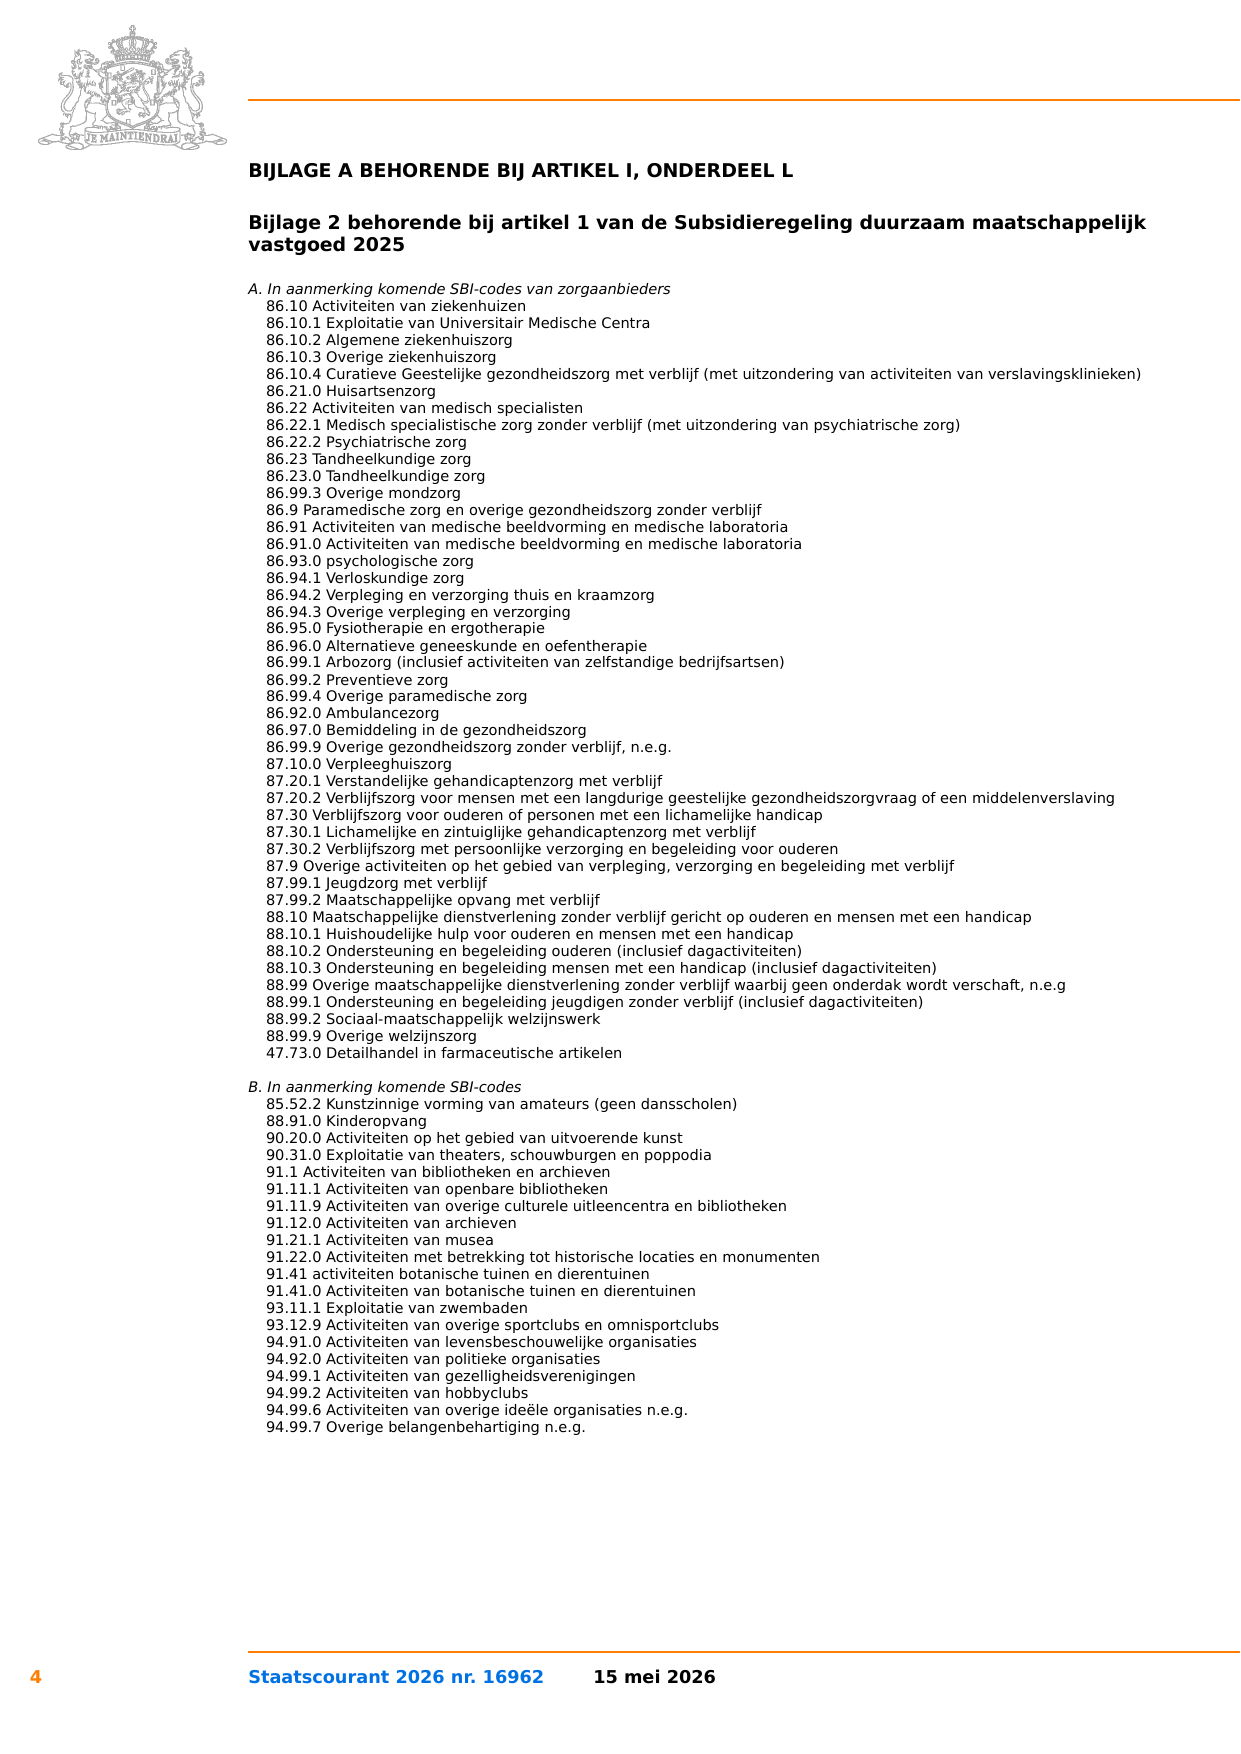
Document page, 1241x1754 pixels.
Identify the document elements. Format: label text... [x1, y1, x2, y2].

table_cell 90.20.0 Activiteiten op het gebied van uitvoerende kunst [260, 1130, 1163, 1147]
table_cell 87.99.2 Maatschappelijke opvang met verblijf [260, 892, 1163, 909]
table_header A. In aanmerking komende SBI-codes van zorgaanbieders [248, 281, 1163, 298]
table_cell 94.99.1 Activiteiten van gezelligheidsverenigingen [260, 1368, 1163, 1384]
table_cell [248, 841, 260, 858]
table_cell 87.20.2 Verblijfszorg voor mensen met een langdurige geestelijke gezondheidszorgvraag of een middelenverslaving [260, 790, 1163, 807]
table_cell 93.11.1 Exploitatie van zwembaden [260, 1300, 1163, 1317]
table_cell [248, 366, 260, 383]
table_cell 86.10.1 Exploitatie van Universitair Medische Centra [260, 315, 1163, 332]
table_cell 87.30.2 Verblijfszorg met persoonlijke verzorging en begeleiding voor ouderen [260, 841, 1163, 858]
table_cell 91.22.0 Activiteiten met betrekking tot historische locaties en monumenten [260, 1249, 1163, 1266]
table_cell 91.11.1 Activiteiten van openbare bibliotheken [260, 1181, 1163, 1198]
table_cell [248, 536, 260, 552]
table_cell 86.94.1 Verloskundige zorg [260, 570, 1163, 586]
table_cell [248, 468, 260, 484]
table_cell 87.10.0 Verpleeghuiszorg [260, 756, 1163, 773]
table_cell 86.93.0 psychologische zorg [260, 553, 1163, 569]
table_cell 88.91.0 Kinderopvang [260, 1113, 1163, 1130]
table_cell 94.99.7 Overige belangenbehartiging n.e.g. [260, 1419, 1163, 1435]
table_cell [248, 892, 260, 909]
table_cell [248, 1215, 260, 1232]
table_cell [248, 1300, 260, 1317]
table_cell 86.9 Paramedische zorg en overige gezondheidszorg zonder verblijf [260, 502, 1163, 518]
table_cell 86.97.0 Bemiddeling in de gezondheidszorg [260, 722, 1163, 739]
table_cell [248, 960, 260, 977]
table_cell 86.23 Tandheelkundige zorg [260, 451, 1163, 468]
table_cell 88.10.1 Huishoudelijke hulp voor ouderen en mensen met een handicap [260, 926, 1163, 943]
table_cell [248, 858, 260, 875]
table_cell [248, 1198, 260, 1215]
table_cell 94.99.2 Activiteiten van hobbyclubs [260, 1385, 1163, 1401]
table_cell 88.99.1 Ondersteuning en begeleiding jeugdigen zonder verblijf (inclusief dagactiviteiten) [260, 994, 1163, 1011]
table_cell 86.99.2 Preventieve zorg [260, 671, 1163, 688]
table_cell [248, 604, 260, 620]
table_cell 86.94.3 Overige verpleging en verzorging [260, 604, 1163, 620]
table_cell 86.22 Activiteiten van medisch specialisten [260, 400, 1163, 417]
subtitle Bijlage 2 behorende bij artikel 1 van de Subsidieregeling duurzaam maatschappelijk vastgoed 2025 [248, 212, 1163, 256]
table_cell [248, 485, 260, 502]
table_cell 87.9 Overige activiteiten op het gebied van verpleging, verzorging en begeleiding met verblijf [260, 858, 1163, 875]
table_cell [248, 875, 260, 892]
table_cell [248, 620, 260, 637]
table_cell [248, 315, 260, 332]
table_cell [248, 1130, 260, 1147]
table_cell 94.99.6 Activiteiten van overige ideële organisaties n.e.g. [260, 1401, 1163, 1418]
table_cell 88.10 Maatschappelijke dienstverlening zonder verblijf gericht op ouderen en mensen met een handicap [260, 909, 1163, 926]
table_cell [248, 570, 260, 586]
table_cell 88.10.3 Ondersteuning en begeleiding mensen met een handicap (inclusief dagactiviteiten) [260, 960, 1163, 977]
table_cell 88.99 Overige maatschappelijke dienstverlening zonder verblijf waarbij geen onderdak wordt verschaft, n.e.g [260, 977, 1163, 994]
table_cell [248, 1401, 260, 1418]
table_cell [248, 1351, 260, 1367]
table_cell 86.10.2 Algemene ziekenhuiszorg [260, 332, 1163, 349]
table_cell [248, 977, 260, 994]
table_cell 86.22.2 Psychiatrische zorg [260, 434, 1163, 451]
table_cell 90.31.0 Exploitatie van theaters, schouwburgen en poppodia [260, 1147, 1163, 1164]
table_cell [248, 451, 260, 468]
table_cell 86.23.0 Tandheelkundige zorg [260, 468, 1163, 484]
table_cell 86.21.0 Huisartsenzorg [260, 383, 1163, 400]
table_cell [248, 349, 260, 366]
table_cell [248, 298, 260, 315]
table_cell 87.30 Verblijfszorg voor ouderen of personen met een lichamelijke handicap [260, 807, 1163, 824]
table_cell [248, 739, 260, 756]
table_cell 86.91 Activiteiten van medische beeldvorming en medische laboratoria [260, 519, 1163, 536]
table_cell 88.99.2 Sociaal-maatschappelijk welzijnswerk [260, 1011, 1163, 1028]
table_cell [248, 1011, 260, 1028]
table_cell 86.22.1 Medisch specialistische zorg zonder verblijf (met uitzondering van psychiatrische zorg) [260, 417, 1163, 434]
table_cell [248, 688, 260, 705]
table_cell B. In aanmerking komende SBI-codes [248, 1079, 1163, 1096]
table_cell [248, 909, 260, 926]
table_cell [248, 654, 260, 671]
table_cell [248, 502, 260, 518]
table_cell [248, 807, 260, 824]
table_cell [248, 1181, 260, 1198]
table_cell 85.52.2 Kunstzinnige vorming van amateurs (geen dansscholen) [260, 1096, 1163, 1113]
table_cell [248, 1232, 260, 1249]
table_cell 86.96.0 Alternatieve geneeskunde en oefentherapie [260, 638, 1163, 654]
table_cell 94.92.0 Activiteiten van politieke organisaties [260, 1351, 1163, 1367]
table_cell 86.99.4 Overige paramedische zorg [260, 688, 1163, 705]
table_cell 87.20.1 Verstandelijke gehandicaptenzorg met verblijf [260, 773, 1163, 790]
table_cell 88.10.2 Ondersteuning en begeleiding ouderen (inclusief dagactiviteiten) [260, 943, 1163, 960]
table_cell 88.99.9 Overige welzijnszorg [260, 1028, 1163, 1045]
table_cell [248, 943, 260, 960]
table_cell [248, 1045, 260, 1062]
table_cell 86.92.0 Ambulancezorg [260, 705, 1163, 722]
table_cell [260, 1062, 1163, 1079]
table_cell 93.12.9 Activiteiten van overige sportclubs en omnisportclubs [260, 1317, 1163, 1333]
table_cell [248, 1283, 260, 1299]
table_cell [248, 434, 260, 451]
table_cell [248, 994, 260, 1011]
table_cell 87.99.1 Jeugdzorg met verblijf [260, 875, 1163, 892]
table_cell [248, 722, 260, 739]
table_cell [248, 519, 260, 536]
table_cell 86.99.9 Overige gezondheidszorg zonder verblijf, n.e.g. [260, 739, 1163, 756]
table_cell [248, 1317, 260, 1333]
table_cell [248, 332, 260, 349]
table_cell 87.30.1 Lichamelijke en zintuiglijke gehandicaptenzorg met verblijf [260, 824, 1163, 841]
table_cell [248, 383, 260, 400]
table_cell 86.94.2 Verpleging en verzorging thuis en kraamzorg [260, 586, 1163, 603]
table_cell 91.21.1 Activiteiten van musea [260, 1232, 1163, 1249]
table_cell 91.41.0 Activiteiten van botanische tuinen en dierentuinen [260, 1283, 1163, 1299]
table_cell [248, 926, 260, 943]
table_cell [248, 790, 260, 807]
table_cell [248, 824, 260, 841]
table_cell [248, 1028, 260, 1045]
table_cell [248, 553, 260, 569]
table_cell 86.99.1 Arbozorg (inclusief activiteiten van zelfstandige bedrijfsartsen) [260, 654, 1163, 671]
table_cell 91.41 activiteiten botanische tuinen en dierentuinen [260, 1266, 1163, 1283]
picture [38, 25, 227, 150]
table_cell 86.95.0 Fysiotherapie en ergotherapie [260, 620, 1163, 637]
table_cell [248, 1249, 260, 1266]
table_cell [248, 705, 260, 722]
table_cell [248, 671, 260, 688]
table_cell [248, 1334, 260, 1351]
table_cell [248, 1266, 260, 1283]
table_cell [248, 756, 260, 773]
table_cell [248, 1419, 260, 1435]
table_cell [248, 1147, 260, 1164]
table_cell [248, 638, 260, 654]
table_cell [248, 1113, 260, 1130]
table_cell 86.10.3 Overige ziekenhuiszorg [260, 349, 1163, 366]
table_cell [248, 1164, 260, 1181]
table_cell 47.73.0 Detailhandel in farmaceutische artikelen [260, 1045, 1163, 1062]
table_cell 91.12.0 Activiteiten van archieven [260, 1215, 1163, 1232]
table_cell 86.91.0 Activiteiten van medische beeldvorming en medische laboratoria [260, 536, 1163, 552]
table_cell 94.91.0 Activiteiten van levensbeschouwelijke organisaties [260, 1334, 1163, 1351]
table_cell [248, 417, 260, 434]
table_cell [248, 773, 260, 790]
table_cell [248, 1096, 260, 1113]
table_cell 86.99.3 Overige mondzorg [260, 485, 1163, 502]
table_cell [248, 400, 260, 417]
table_cell 86.10.4 Curatieve Geestelijke gezondheidszorg met verblijf (met uitzondering van activiteiten van verslavingsklinieken) [260, 366, 1163, 383]
table_cell 86.10 Activiteiten van ziekenhuizen [260, 298, 1163, 315]
table_cell [248, 586, 260, 603]
table_cell [248, 1062, 260, 1079]
table_cell [248, 1368, 260, 1384]
table_cell [248, 1385, 260, 1401]
table_cell 91.1 Activiteiten van bibliotheken en archieven [260, 1164, 1163, 1181]
table_cell 91.11.9 Activiteiten van overige culturele uitleencentra en bibliotheken [260, 1198, 1163, 1215]
subtitle BIJLAGE A BEHORENDE BIJ ARTIKEL I, ONDERDEEL L [248, 160, 1163, 182]
